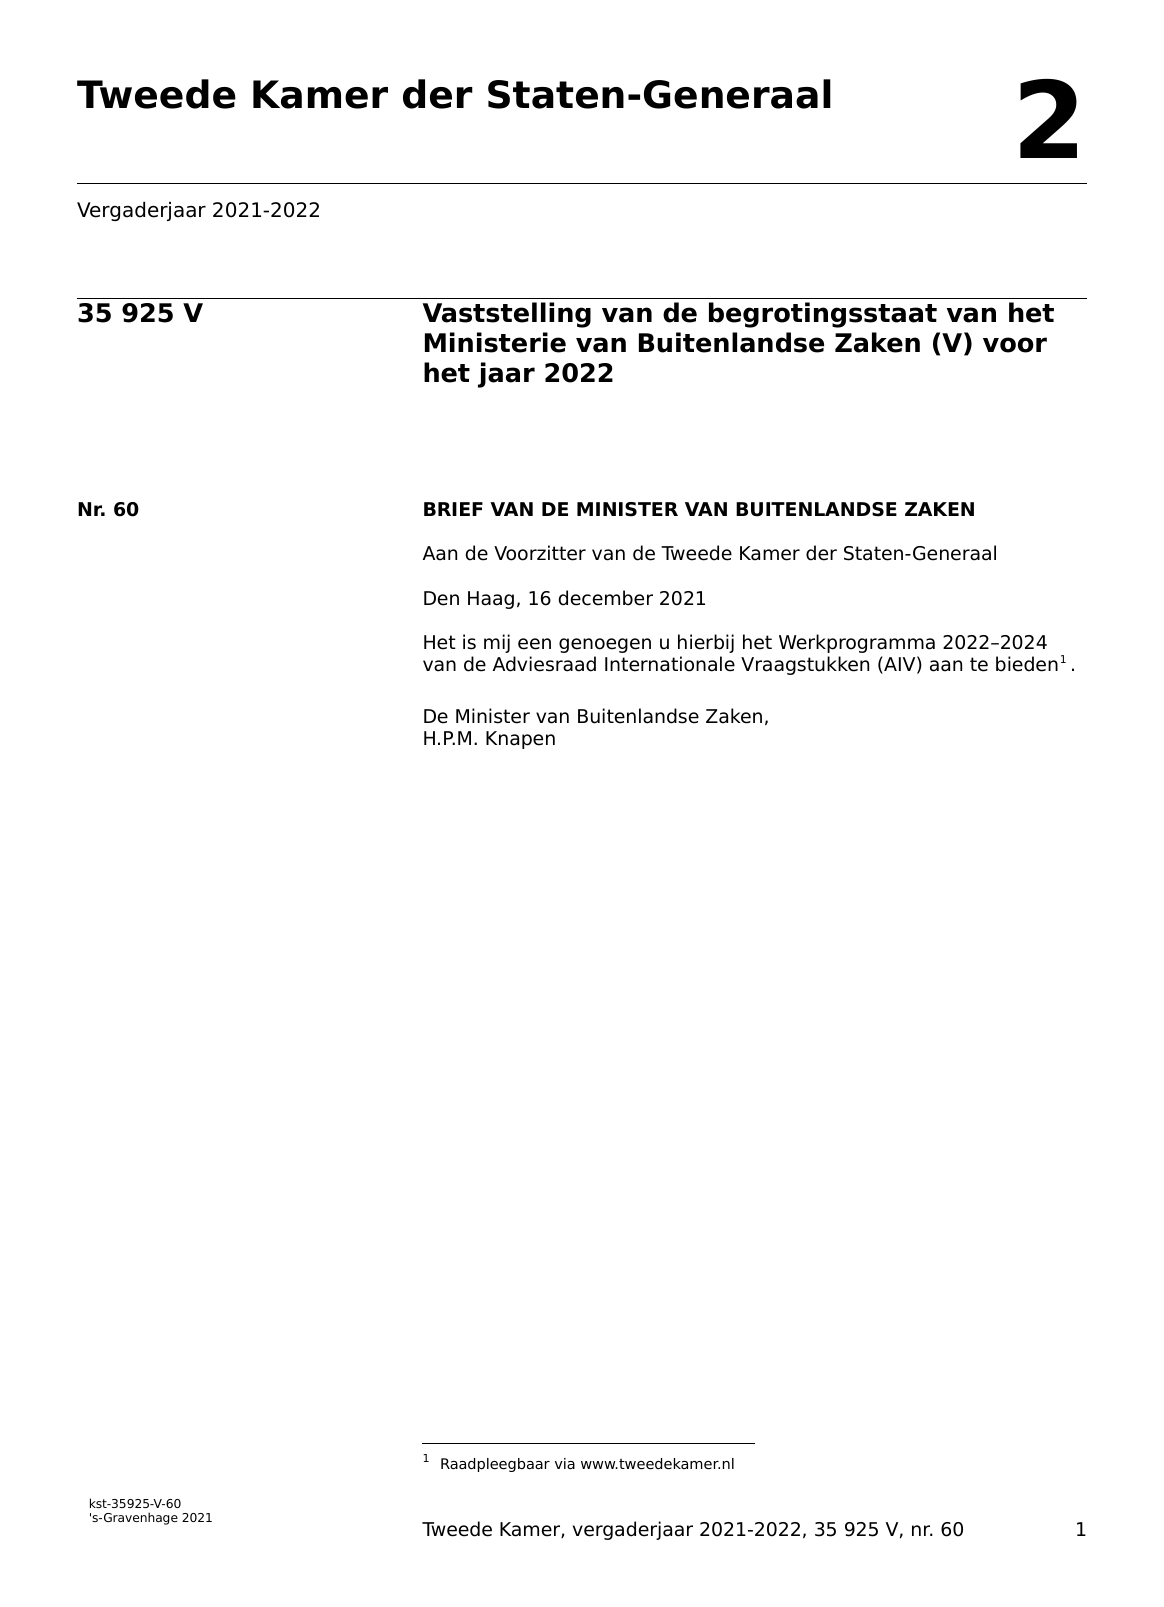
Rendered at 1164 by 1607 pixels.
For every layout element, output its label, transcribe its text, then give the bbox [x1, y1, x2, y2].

text Aan de Voorzitter van de Tweede Kamer der Staten-Generaal [422, 543, 1087, 565]
subtitle Nr. 60 BRIEF VAN DE MINISTER VAN BUITENLANDSE ZAKEN [77, 499, 1087, 521]
text Het is mij een genoegen u hierbij het Werkprogramma 2022–2024 van de Adviesraad Internationale Vraagstukken (AIV) aan te bieden. [422, 632, 1087, 676]
text Den Haag, 16 december 2021 [422, 587, 1087, 609]
text kst-35925-V-60 [88, 1497, 323, 1511]
text De Minister van Buitenlandse Zaken, H.P.M. Knapen [422, 706, 1087, 749]
text 's-Gravenhage 2021 [88, 1511, 323, 1525]
table_cell Vergaderjaar 2021-2022 [77, 184, 1087, 298]
table_header Tweede Kamer der Staten-Generaal [77, 59, 886, 183]
subtitle 35 925 V Vaststelling van de begrotingsstaat van het Ministerie van Buitenlandse Zaken (V) voor het jaar 2022 [77, 299, 1087, 388]
text Raadpleegbaar via www.tweedekamer.nl [422, 1452, 1087, 1474]
table_header 2 [886, 59, 1087, 183]
